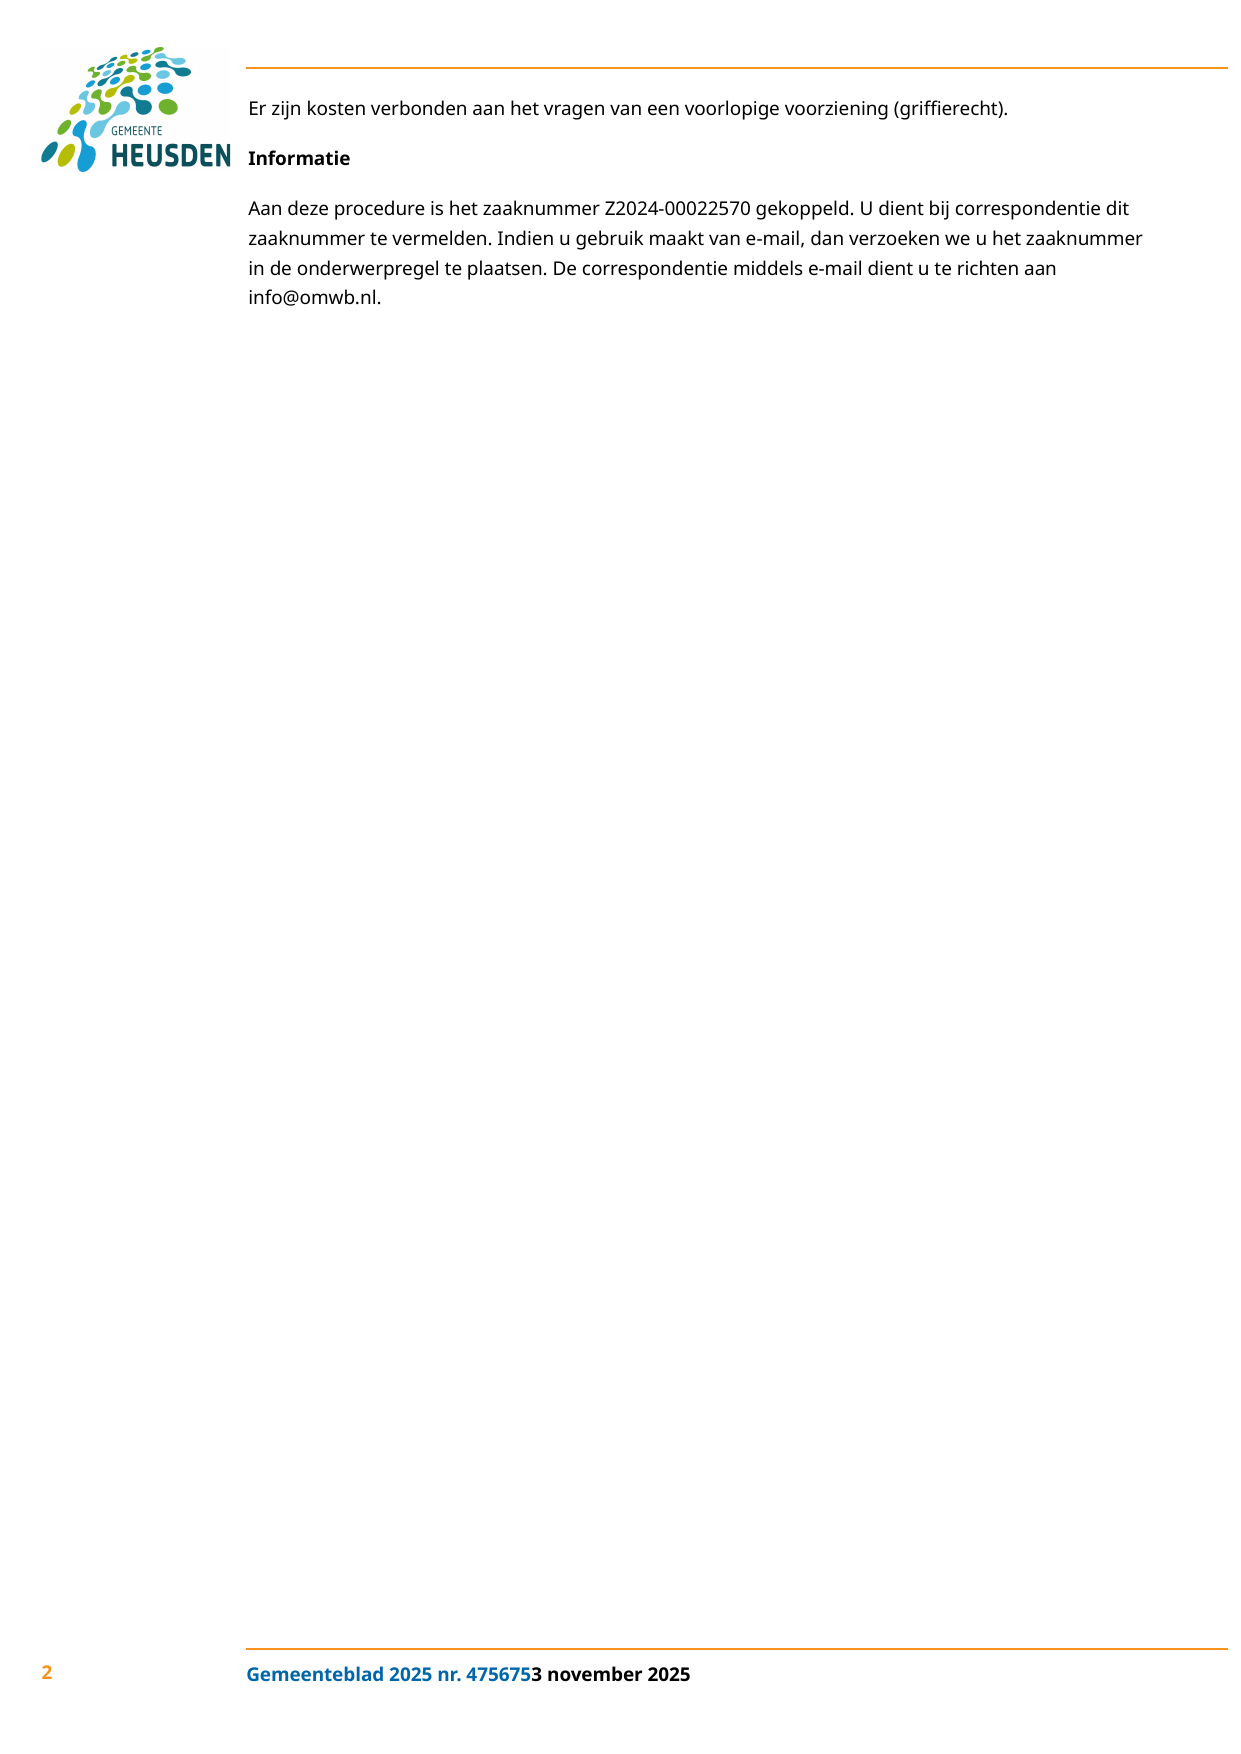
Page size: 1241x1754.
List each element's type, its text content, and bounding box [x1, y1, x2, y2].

text Er zijn kosten verbonden aan het vragen van een voorlopige voorziening (griffierecht). [248, 95, 1152, 121]
text Informatie [248, 145, 1152, 171]
picture [41, 47, 231, 172]
text Aan deze procedure is het zaaknummer Z2024-00022570 gekoppeld. U dient bij correspondentie dit zaaknummer te vermelden. Indien u gebruik maakt van e-mail, dan verzoeken we u het zaaknummer in de onderwerpregel te plaatsen. De correspondentie middels e-mail dient u te richten aan info@omwb.nl. [248, 196, 1152, 310]
